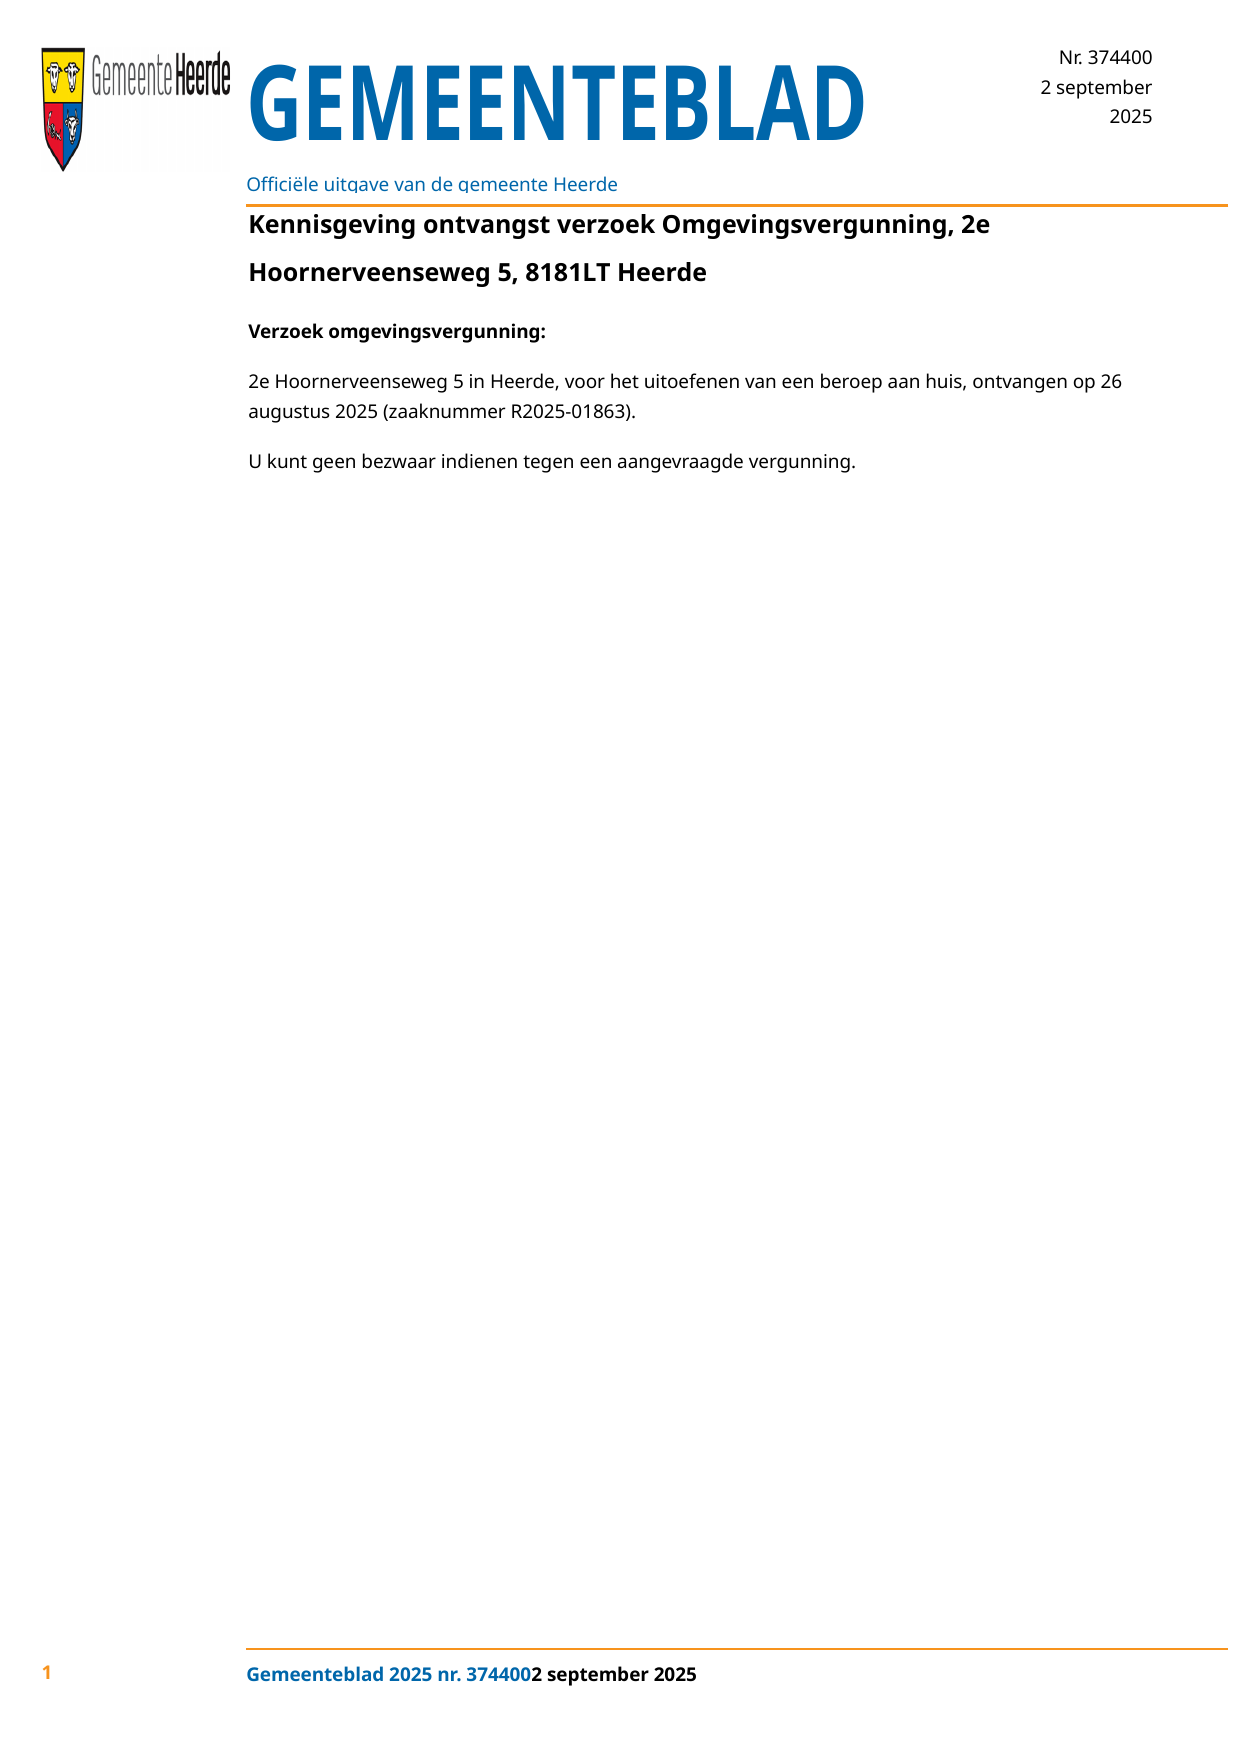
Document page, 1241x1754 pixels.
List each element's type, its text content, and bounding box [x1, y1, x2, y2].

text Verzoek omgevingsvergunning: [248, 318, 1152, 344]
text 2e Hoornerveenseweg 5 in Heerde, voor het uitoefenen van een beroep aan huis, ontvangen op 26 augustus 2025 (zaaknummer R2025-01863). [248, 368, 1152, 424]
picture [41, 47, 231, 172]
text U kunt geen bezwaar indienen tegen een aangevraagde vergunning. [248, 448, 1152, 474]
text Kennisgeving ontvangst verzoek Omgevingsvergunning, 2e Hoornerveenseweg 5, 8181LT Heerde [248, 207, 1152, 288]
